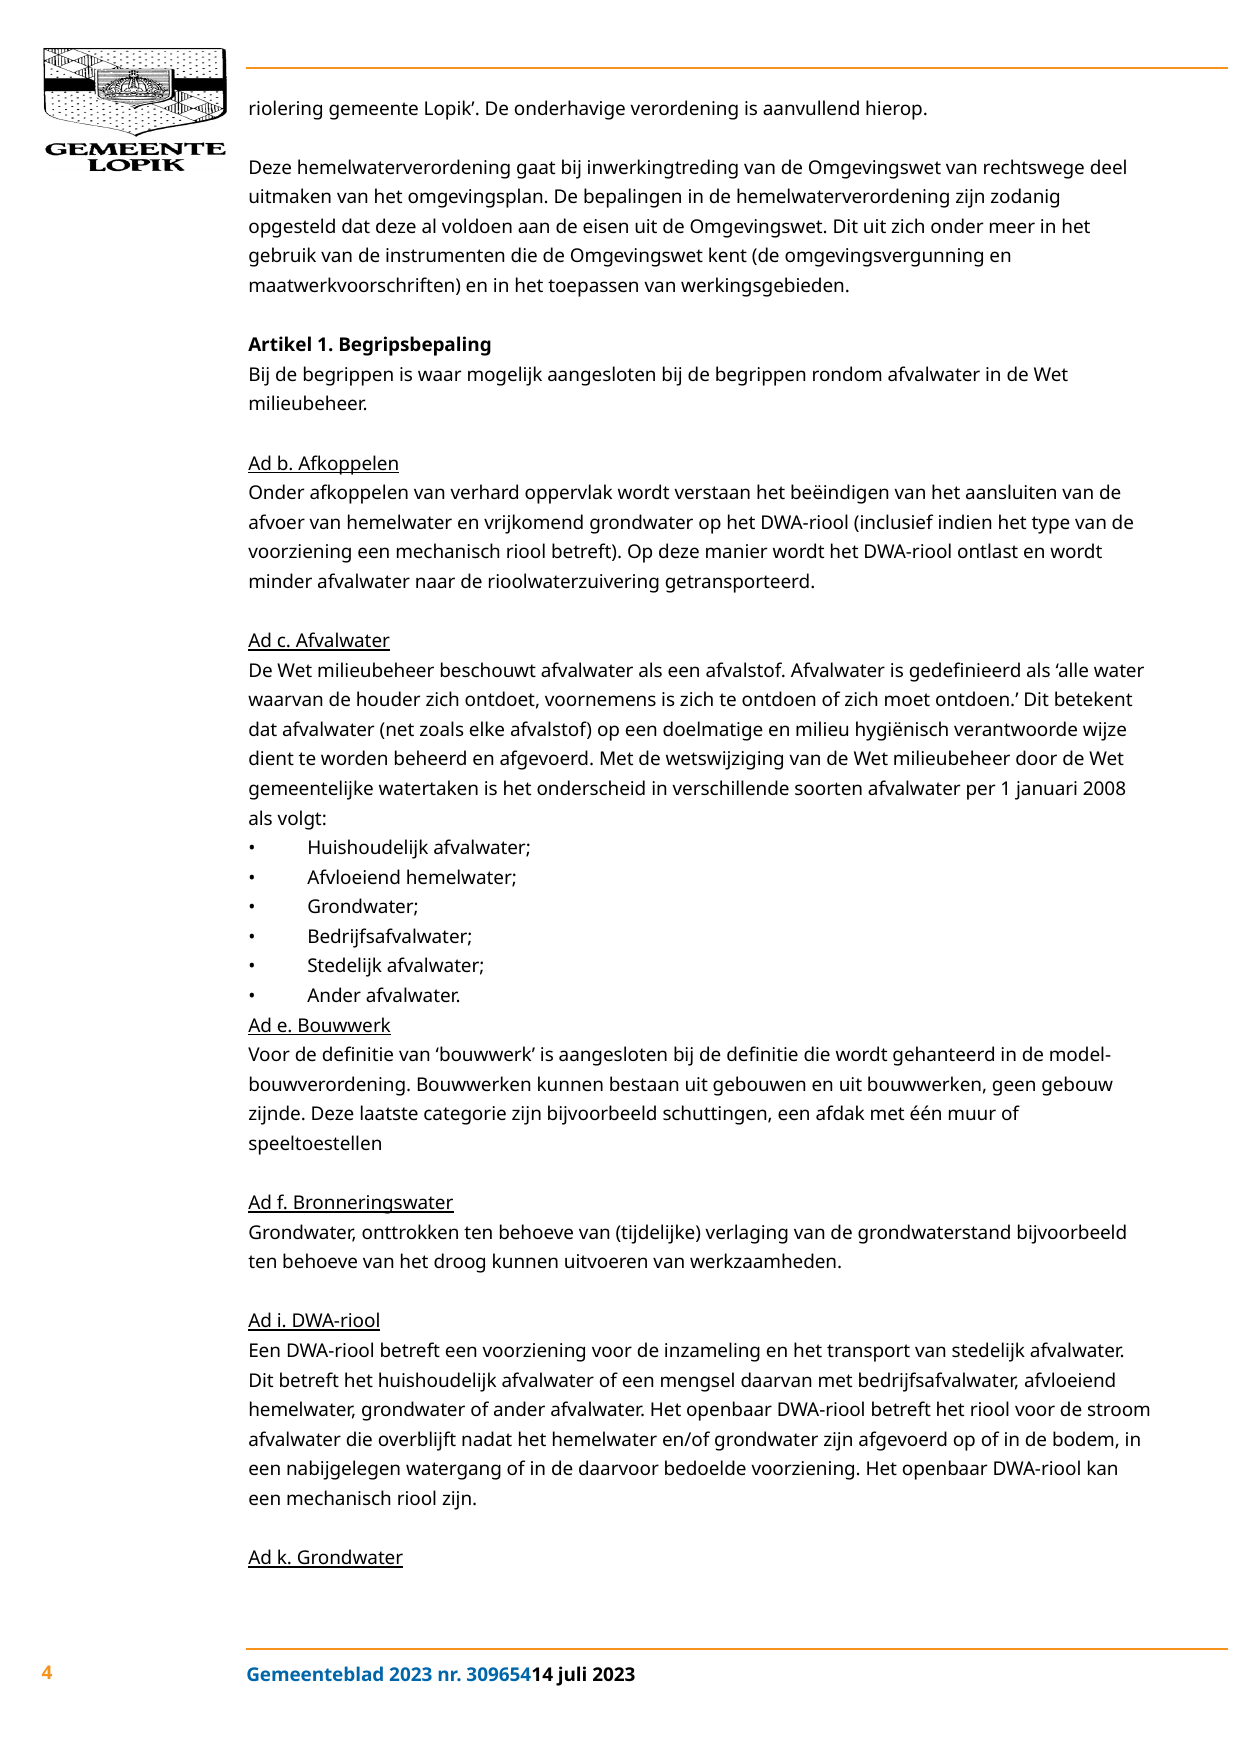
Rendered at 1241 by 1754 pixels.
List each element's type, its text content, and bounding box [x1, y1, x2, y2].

text De Wet milieubeheer beschouwt afvalwater als een afvalstof. Afvalwater is gedefinieerd als ‘alle water waarvan de houder zich ontdoet, voornemens is zich te ontdoen of zich moet ontdoen.’ Dit betekent dat afvalwater (net zoals elke afvalstof) op een doelmatige en milieu hygiënisch verantwoorde wijze dient te worden beheerd en afgevoerd. Met de wetswijziging van de Wet milieubeheer door de Wet gemeentelijke watertaken is het onderscheid in verschillende soorten afvalwater per 1 januari 2008 als volgt: [248, 657, 1152, 831]
text Een DWA-riool betreft een voorziening voor de inzameling en het transport van stedelijk afvalwater. Dit betreft het huishoudelijk afvalwater of een mengsel daarvan met bedrijfsafvalwater, afvloeiend hemelwater, grondwater of ander afvalwater. Het openbaar DWA-riool betreft het riool voor de stroom afvalwater die overblijft nadat het hemelwater en/of grondwater zijn afgevoerd op of in de bodem, in een nabijgelegen watergang of in de daarvoor bedoelde voorziening. Het openbaar DWA-riool kan een mechanisch riool zijn. [248, 1337, 1152, 1511]
text Ad c. Afvalwater [248, 627, 1152, 653]
text Ad i. DWA-riool [248, 1308, 1152, 1333]
text Ad e. Bouwwerk [248, 1012, 1152, 1038]
list Bedrijfsafvalwater; [248, 923, 1152, 949]
text Onder afkoppelen van verhard oppervlak wordt verstaan het beëindigen van het aansluiten van de afvoer van hemelwater en vrijkomend grondwater op het DWA-riool (inclusief indien het type van de voorziening een mechanisch riool betreft). Op deze manier wordt het DWA-riool ontlast en wordt minder afvalwater naar de rioolwaterzuivering getransporteerd. [248, 479, 1152, 594]
list Afvloeiend hemelwater; [248, 864, 1152, 890]
text Ad b. Afkoppelen [248, 450, 1152, 476]
text Bij de begrippen is waar mogelijk aangesloten bij de begrippen rondom afvalwater in de Wet milieubeheer. [248, 361, 1152, 416]
text riolering gemeente Lopik’. De onderhavige verordening is aanvullend hierop. [248, 95, 1152, 121]
text Ad k. Grondwater [248, 1544, 1152, 1570]
list Stedelijk afvalwater; [248, 953, 1152, 978]
list Grondwater; [248, 893, 1152, 919]
list Ander afvalwater. [248, 982, 1152, 1008]
text Deze hemelwaterverordening gaat bij inwerkingtreding van de Omgevingswet van rechtswege deel uitmaken van het omgevingsplan. De bepalingen in de hemelwaterverordening zijn zodanig opgesteld dat deze al voldoen aan de eisen uit de Omgevingswet. Dit uit zich onder meer in het gebruik van de instrumenten die de Omgevingswet kent (de omgevingsvergunning en maatwerkvoorschriften) en in het toepassen van werkingsgebieden. [248, 154, 1152, 298]
text Voor de definitie van ‘bouwwerk’ is aangesloten bij de definitie die wordt gehanteerd in de model-bouwverordening. Bouwwerken kunnen bestaan uit gebouwen en uit bouwwerken, geen gebouw zijnde. Deze laatste categorie zijn bijvoorbeeld schuttingen, een afdak met één muur of speeltoestellen [248, 1041, 1152, 1156]
list Huishoudelijk afvalwater; [248, 834, 1152, 860]
text Ad f. Bronneringswater [248, 1189, 1152, 1215]
text Grondwater, onttrokken ten behoeve van (tijdelijke) verlaging van de grondwaterstand bijvoorbeeld ten behoeve van het droog kunnen uitvoeren van werkzaamheden. [248, 1219, 1152, 1274]
text Artikel 1. Begripsbepaling [248, 331, 1152, 357]
picture [41, 47, 231, 172]
